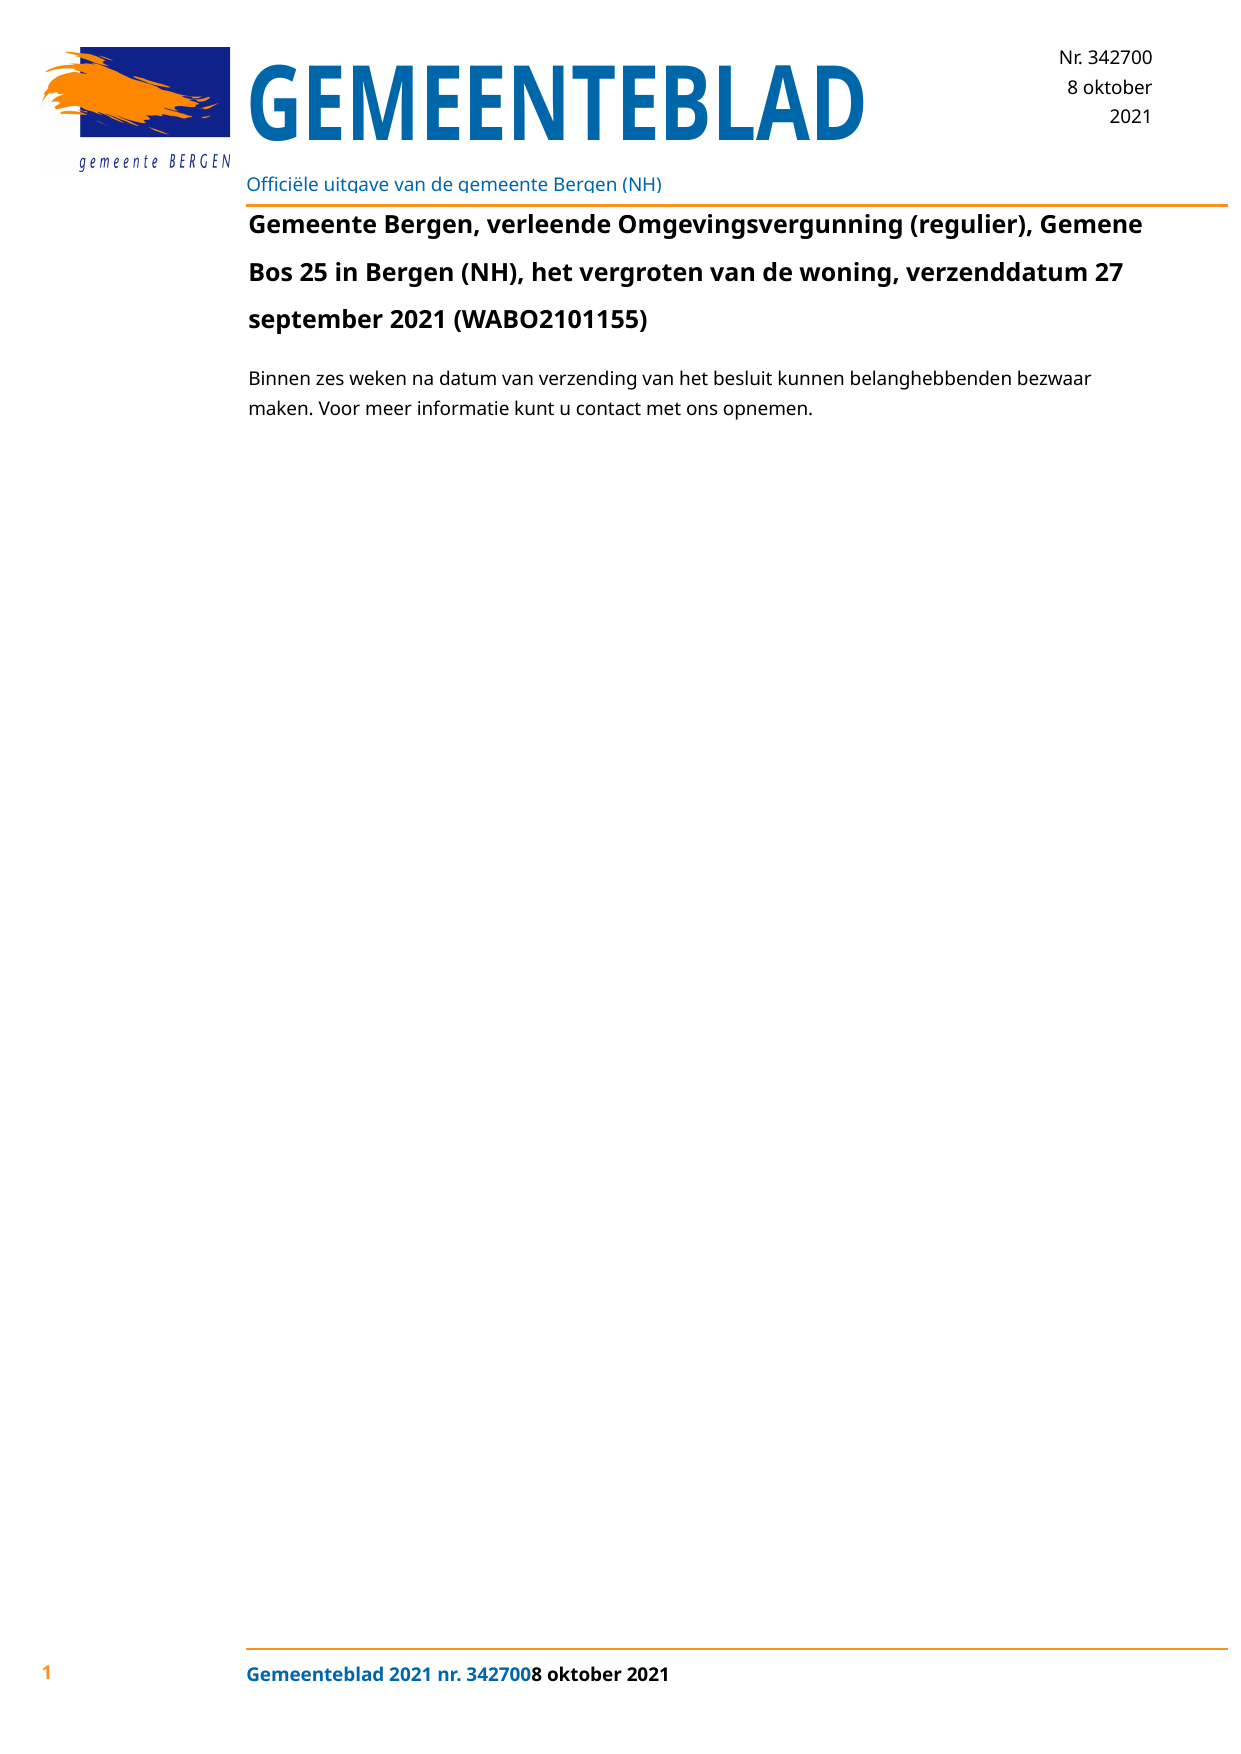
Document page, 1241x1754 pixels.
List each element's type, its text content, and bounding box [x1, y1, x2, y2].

text Binnen zes weken na datum van verzending van het besluit kunnen belanghebbenden bezwaar maken. Voor meer informatie kunt u contact met ons opnemen. [248, 366, 1152, 421]
picture [41, 47, 231, 172]
text Gemeente Bergen, verleende Omgevingsvergunning (regulier), Gemene Bos 25 in Bergen (NH), het vergroten van de woning, verzenddatum 27 september 2021 (WABO2101155) [248, 207, 1152, 336]
